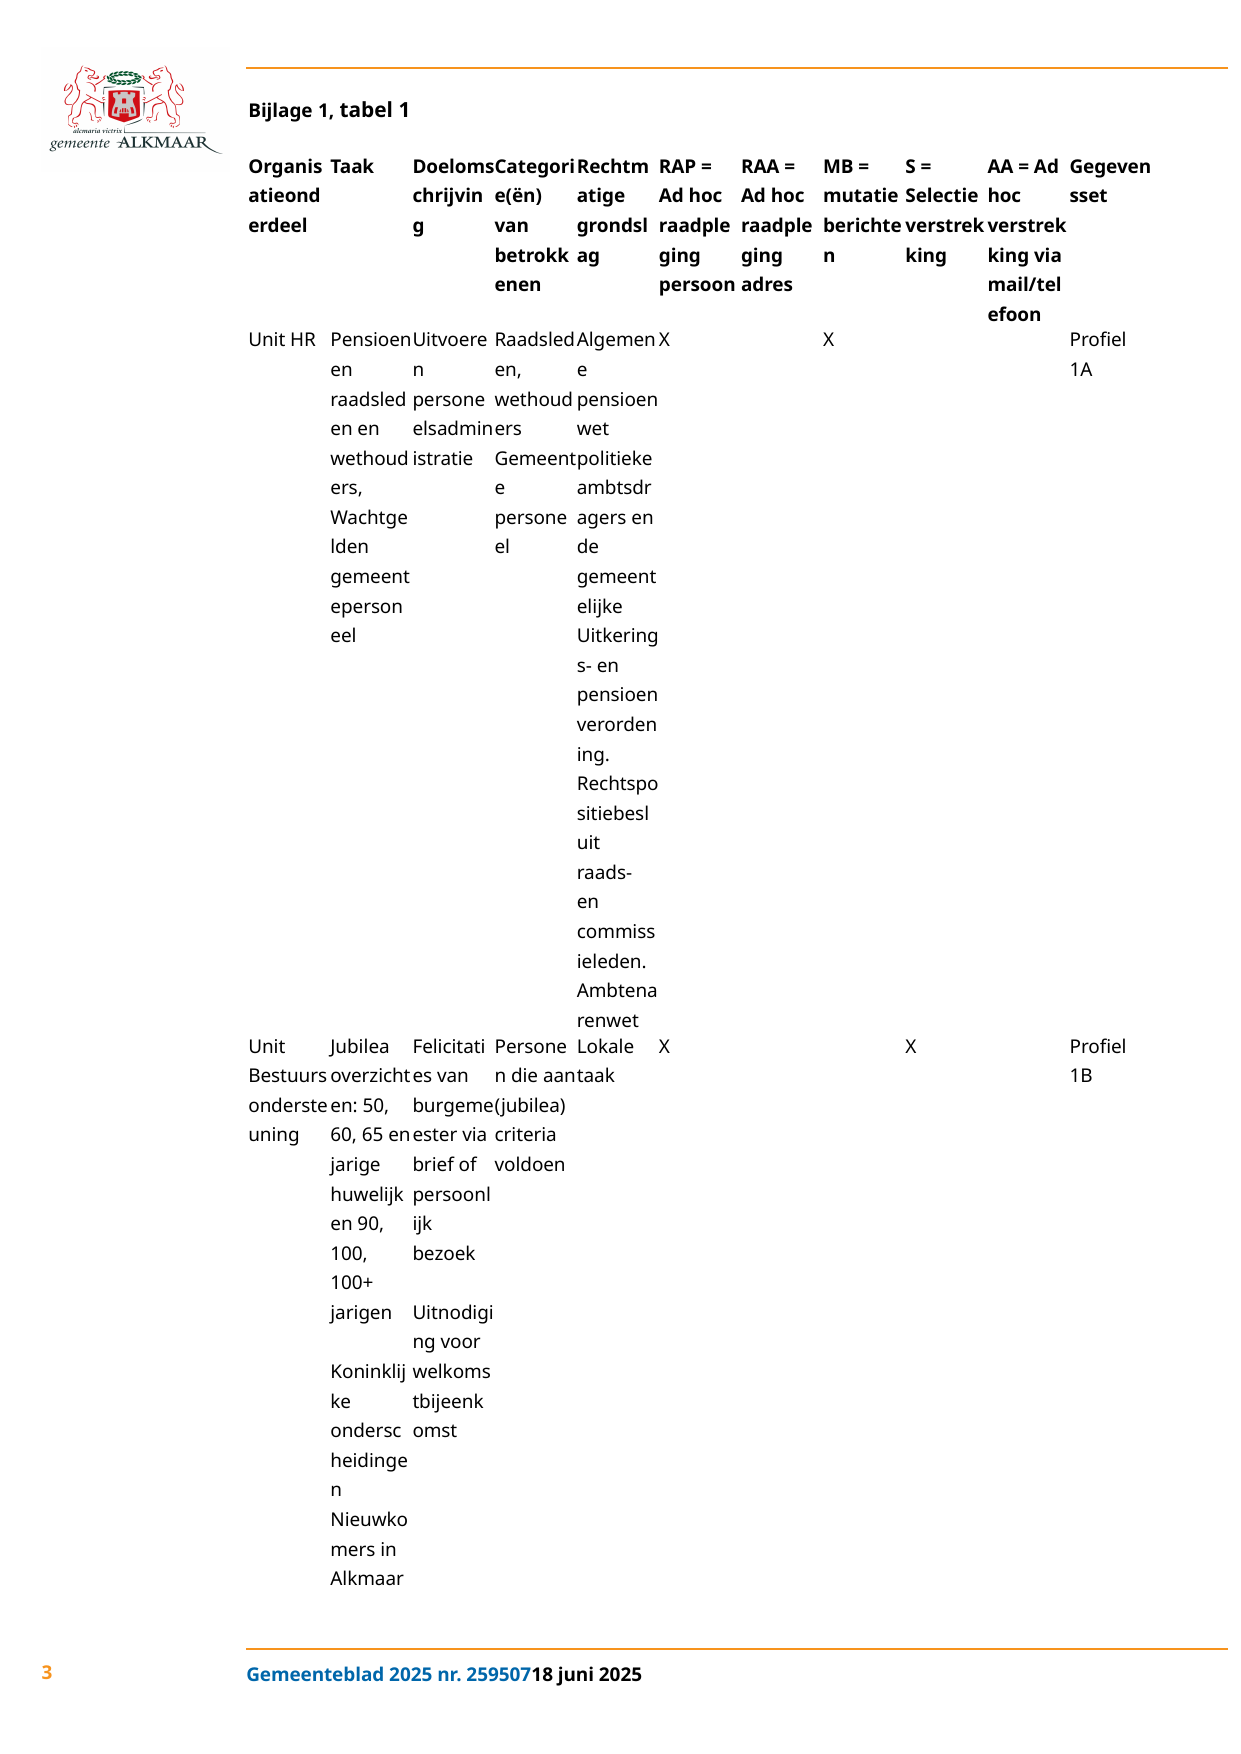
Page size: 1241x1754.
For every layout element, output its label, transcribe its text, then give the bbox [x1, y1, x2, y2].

table_cell Unit Bestuursondersteuning [248, 1033, 330, 1591]
table_cell Personen die aan (jubilea) criteria voldoen [494, 1033, 577, 1591]
table_cell Profiel 1A [1069, 327, 1152, 1033]
table_cell Uitvoeren personeelsadministratie [412, 327, 494, 1033]
picture [41, 47, 231, 172]
table_cell X [905, 1033, 987, 1591]
text Bijlage 1, tabel 1 [248, 95, 1152, 123]
table_cell Unit HR [248, 327, 330, 1033]
table_cell Algemene pensioenwet politieke ambtsdragers en de gemeentelijke Uitkerings- en pensioenverordening. Rechtspositiebesluit raads- en commissieleden. Ambtenarenwet [577, 327, 659, 1033]
table_cell [905, 327, 987, 1033]
table_cell Felicitaties van burgemeester via brief of persoonlijk bezoek Uitnodiging voor welkomstbijeenkomst [412, 1033, 494, 1591]
table_cell Pensioenen raadsleden en wethouders, Wachtgelden gemeentepersoneel [330, 327, 412, 1033]
table_cell [741, 327, 823, 1033]
table_header Doelomschrijving [412, 153, 494, 327]
table_cell X [659, 1033, 741, 1591]
table_cell Lokale taak [577, 1033, 659, 1591]
table_header Gegevensset [1069, 153, 1152, 327]
table_cell [987, 327, 1069, 1033]
table_header Organisatieonderdeel [248, 153, 330, 327]
table_cell [987, 1033, 1069, 1591]
table_header Rechtmatige grondslag [577, 153, 659, 327]
table_header MB = mutatieberichten [823, 153, 905, 327]
table_header AA = Ad hoc verstrekking via mail/telefoon [987, 153, 1069, 327]
table_header S = Selectieverstrekking [905, 153, 987, 327]
table_cell [823, 1033, 905, 1591]
table_header Categorie(ën) van betrokkenen [494, 153, 577, 327]
table_header RAA = Ad hoc raadpleging adres [741, 153, 823, 327]
table_cell [741, 1033, 823, 1591]
table_cell Raadsleden, wethouders Gemeente personeel [494, 327, 577, 1033]
table_cell X [659, 327, 741, 1033]
table_header RAP = Ad hoc raadpleging persoon [659, 153, 741, 327]
table_cell X [823, 327, 905, 1033]
table_cell Jubilea overzichten: 50, 60, 65 en jarige huwelijken 90, 100, 100+ jarigen Koninklijke onderscheidingen Nieuwkomers in Alkmaar [330, 1033, 412, 1591]
table_header Taak [330, 153, 412, 327]
table_cell Profiel 1B [1069, 1033, 1152, 1591]
